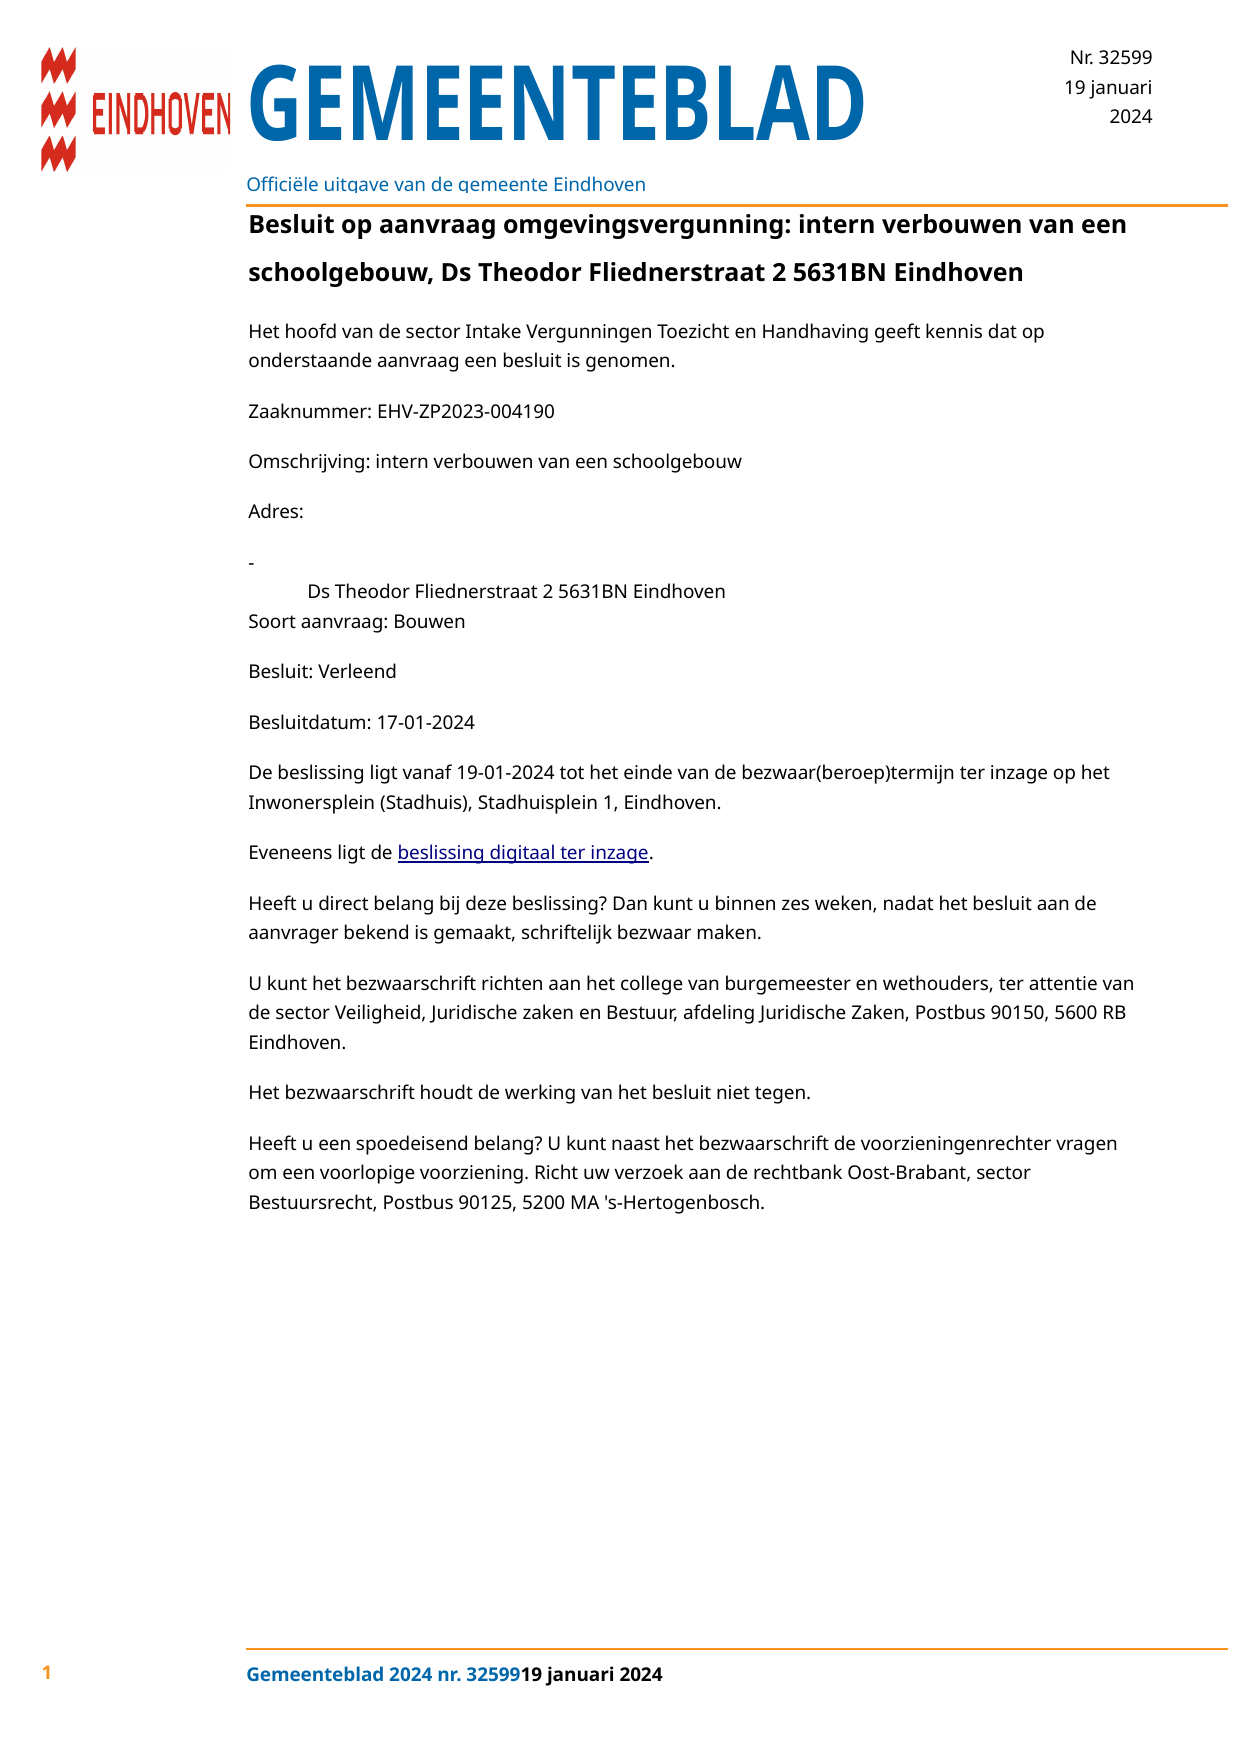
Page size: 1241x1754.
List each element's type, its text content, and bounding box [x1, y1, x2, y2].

text Zaaknummer: EHV-ZP2023-004190 [248, 398, 1152, 424]
text Besluit: Verleend [248, 659, 1152, 684]
picture [41, 47, 231, 172]
text Heeft u een spoedeisend belang? U kunt naast het bezwaarschrift de voorzieningenrechter vragen om een voorlopige voorziening. Richt uw verzoek aan de rechtbank Oost-Brabant, sector Bestuursrecht, Postbus 90125, 5200 MA 's-Hertogenbosch. [248, 1130, 1152, 1215]
text U kunt het bezwaarschrift richten aan het college van burgemeester en wethouders, ter attentie van de sector Veiligheid, Juridische zaken en Bestuur, afdeling Juridische Zaken, Postbus 90150, 5600 RB Eindhoven. [248, 970, 1152, 1055]
text Besluitdatum: 17-01-2024 [248, 709, 1152, 735]
text Omschrijving: intern verbouwen van een schoolgebouw [248, 448, 1152, 474]
text Adres: [248, 499, 1152, 524]
text De beslissing ligt vanaf 19-01-2024 tot het einde van de bezwaar(beroep)termijn ter inzage op het Inwonersplein (Stadhuis), Stadhuisplein 1, Eindhoven. [248, 759, 1152, 815]
text Besluit op aanvraag omgevingsvergunning: intern verbouwen van een schoolgebouw, Ds Theodor Fliednerstraat 2 5631BN Eindhoven [248, 207, 1152, 288]
text Eveneens ligt de beslissing digitaal ter inzage. [248, 839, 1152, 865]
list Ds Theodor Fliednerstraat 2 5631BN Eindhoven [248, 579, 1152, 604]
text Soort aanvraag: Bouwen [248, 608, 1152, 634]
text Heeft u direct belang bij deze beslissing? Dan kunt u binnen zes weken, nadat het besluit aan de aanvrager bekend is gemaakt, schriftelijk bezwaar maken. [248, 890, 1152, 945]
text Het bezwaarschrift houdt de werking van het besluit niet tegen. [248, 1079, 1152, 1105]
text Het hoofd van de sector Intake Vergunningen Toezicht en Handhaving geeft kennis dat op onderstaande aanvraag een besluit is genomen. [248, 318, 1152, 373]
